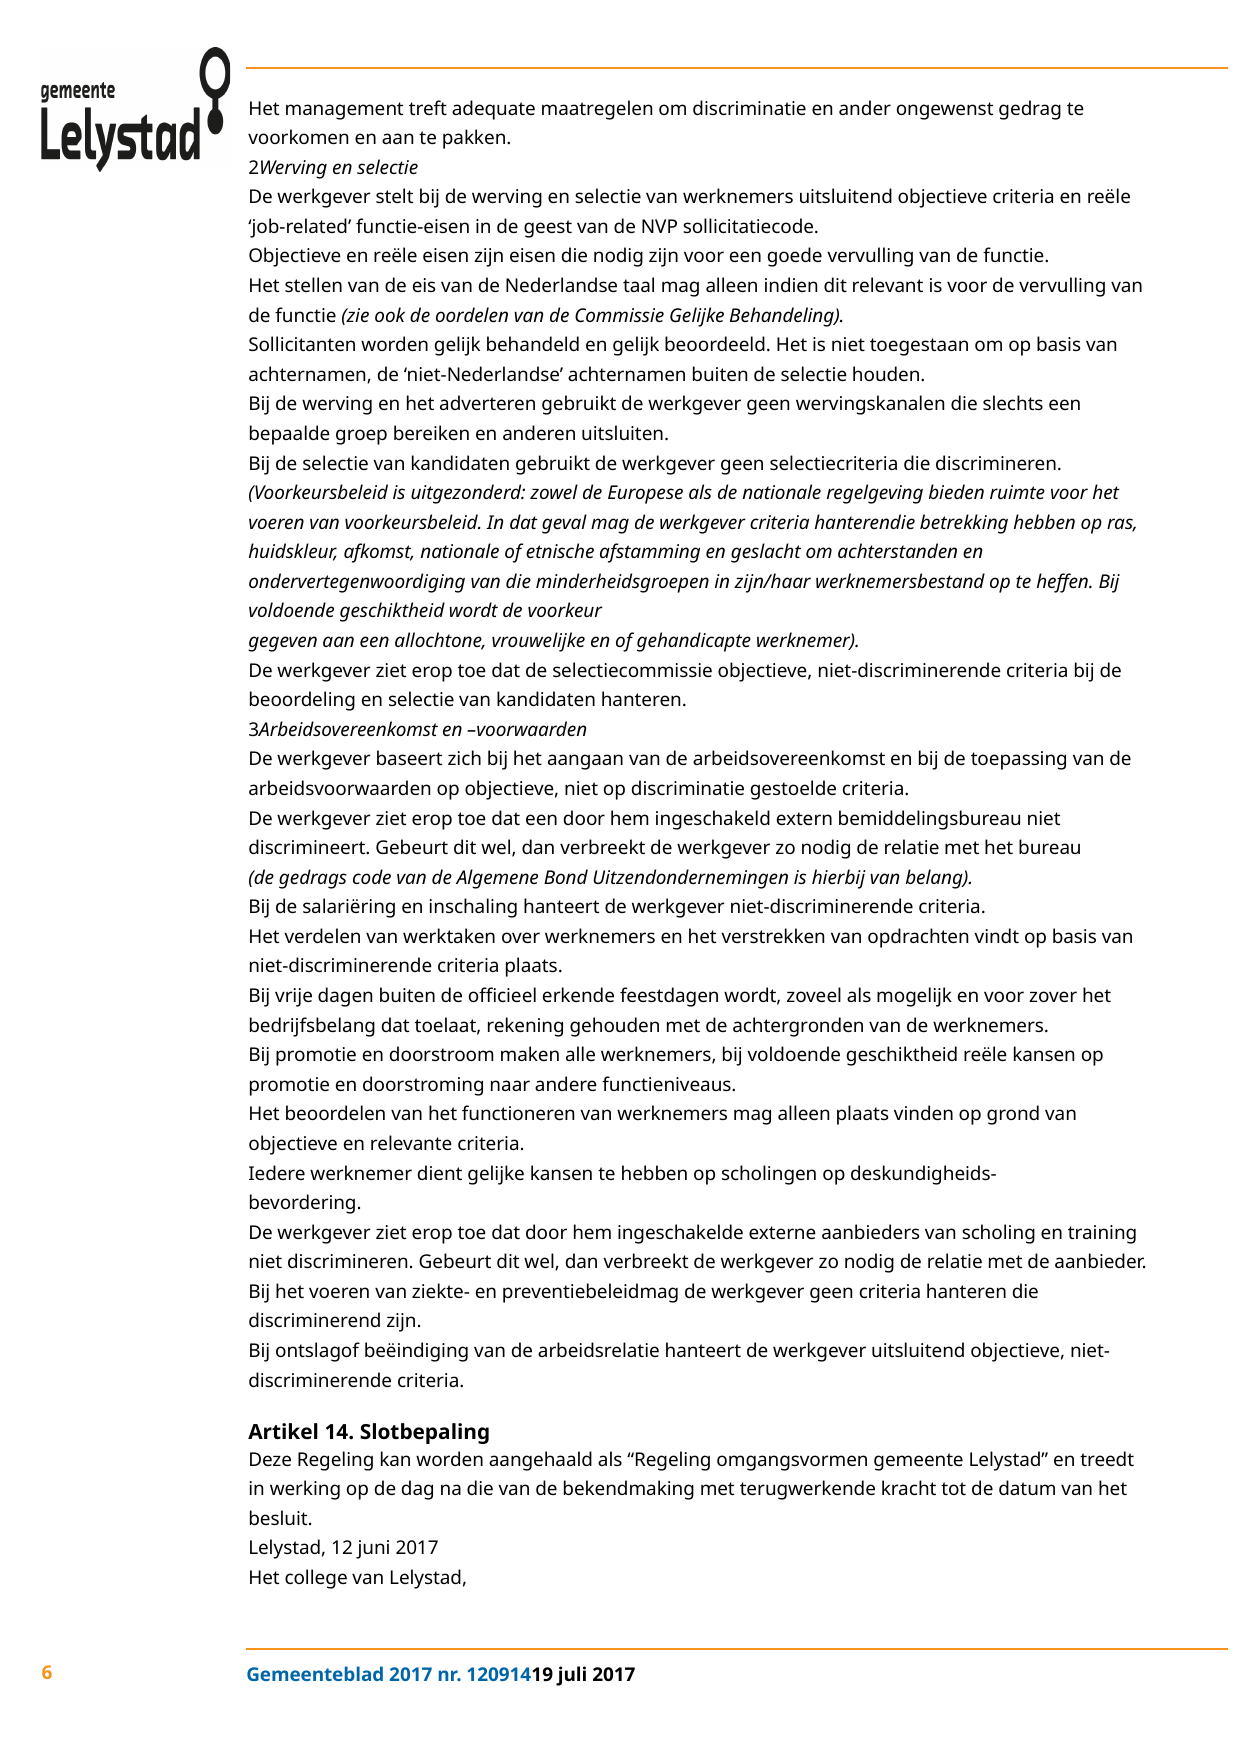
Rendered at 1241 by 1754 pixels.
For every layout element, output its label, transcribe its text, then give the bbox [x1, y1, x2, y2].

text Bij vrije dagen buiten de officieel erkende feestdagen wordt, zoveel als mogelijk en voor zover het bedrijfsbelang dat toelaat, rekening gehouden met de achtergronden van de werknemers. [248, 982, 1152, 1038]
text Artikel 14. Slotbepaling [248, 1417, 1152, 1446]
picture [41, 47, 231, 172]
text gegeven aan een allochtone, vrouwelijke en of gehandicapte werknemer). [248, 627, 1152, 653]
text Objectieve en reële eisen zijn eisen die nodig zijn voor een goede vervulling van de functie. [248, 243, 1152, 268]
text De werkgever ziet erop toe dat de selectiecommissie objectieve, niet-discriminerende criteria bij de beoordeling en selectie van kandidaten hanteren. [248, 657, 1152, 712]
text Bij de salariëring en inschaling hanteert de werkgever niet-discriminerende criteria. [248, 893, 1152, 919]
text (de gedrags code van de Algemene Bond Uitzendondernemingen is hierbij van belang). [248, 864, 1152, 890]
text Bij de selectie van kandidaten gebruikt de werkgever geen selectiecriteria die discrimineren. (Voorkeursbeleid is uitgezonderd: zowel de Europese als de nationale regelgeving bieden ruimte voor het voeren van voorkeursbeleid. In dat geval mag de werkgever criteria hanterendie betrekking hebben op ras, huidskleur, afkomst, nationale of etnische afstamming en geslacht om achterstanden en ondervertegenwoordiging van die minderheidsgroepen in zijn/haar werknemersbestand op te heffen. Bij voldoende geschiktheid wordt de voorkeur [248, 450, 1152, 623]
text Deze Regeling kan worden aangehaald als “Regeling omgangsvormen gemeente Lelystad” en treedt in werking op de dag na die van de bekendmaking met terugwerkende kracht tot de datum van het besluit. [248, 1446, 1152, 1531]
text 3Arbeidsovereenkomst en –voorwaarden [248, 716, 1152, 742]
text Bij het voeren van ziekte- en preventiebeleidmag de werkgever geen criteria hanteren die discriminerend zijn. [248, 1278, 1152, 1333]
text De werkgever baseert zich bij het aangaan van de arbeidsovereenkomst en bij de toepassing van de arbeidsvoorwaarden op objectieve, niet op discriminatie gestoelde criteria. [248, 746, 1152, 801]
text Het verdelen van werktaken over werknemers en het verstrekken van opdrachten vindt op basis van niet-discriminerende criteria plaats. [248, 923, 1152, 978]
text Bij promotie en doorstroom maken alle werknemers, bij voldoende geschiktheid reële kansen op promotie en doorstroming naar andere functieniveaus. [248, 1041, 1152, 1097]
text Het stellen van de eis van de Nederlandse taal mag alleen indien dit relevant is voor de vervulling van de functie (zie ook de oordelen van de Commissie Gelijke Behandeling). [248, 272, 1152, 328]
text Het college van Lelystad, [248, 1564, 1152, 1590]
text Het management treft adequate maatregelen om discriminatie en ander ongewenst gedrag te voorkomen en aan te pakken. [248, 95, 1152, 150]
text Bij ontslagof beëindiging van de arbeidsrelatie hanteert de werkgever uitsluitend objectieve, niet-discriminerende criteria. [248, 1337, 1152, 1393]
text Sollicitanten worden gelijk behandeld en gelijk beoordeeld. Het is niet toegestaan om op basis van achternamen, de ‘niet-Nederlandse’ achternamen buiten de selectie houden. [248, 331, 1152, 387]
text bevordering. [248, 1189, 1152, 1215]
text 2Werving en selectie [248, 154, 1152, 180]
text Iedere werknemer dient gelijke kansen te hebben op scholingen op deskundigheids- [248, 1160, 1152, 1186]
text Bij de werving en het adverteren gebruikt de werkgever geen wervingskanalen die slechts een bepaalde groep bereiken en anderen uitsluiten. [248, 391, 1152, 446]
text De werkgever ziet erop toe dat een door hem ingeschakeld extern bemiddelingsbureau niet discrimineert. Gebeurt dit wel, dan verbreekt de werkgever zo nodig de relatie met het bureau [248, 805, 1152, 860]
text Lelystad, 12 juni 2017 [248, 1534, 1152, 1560]
text De werkgever ziet erop toe dat door hem ingeschakelde externe aanbieders van scholing en training niet discrimineren. Gebeurt dit wel, dan verbreekt de werkgever zo nodig de relatie met de aanbieder. [248, 1219, 1152, 1274]
text Het beoordelen van het functioneren van werknemers mag alleen plaats vinden op grond van objectieve en relevante criteria. [248, 1101, 1152, 1156]
text De werkgever stelt bij de werving en selectie van werknemers uitsluitend objectieve criteria en reële ‘job-related’ functie-eisen in de geest van de NVP sollicitatiecode. [248, 183, 1152, 239]
